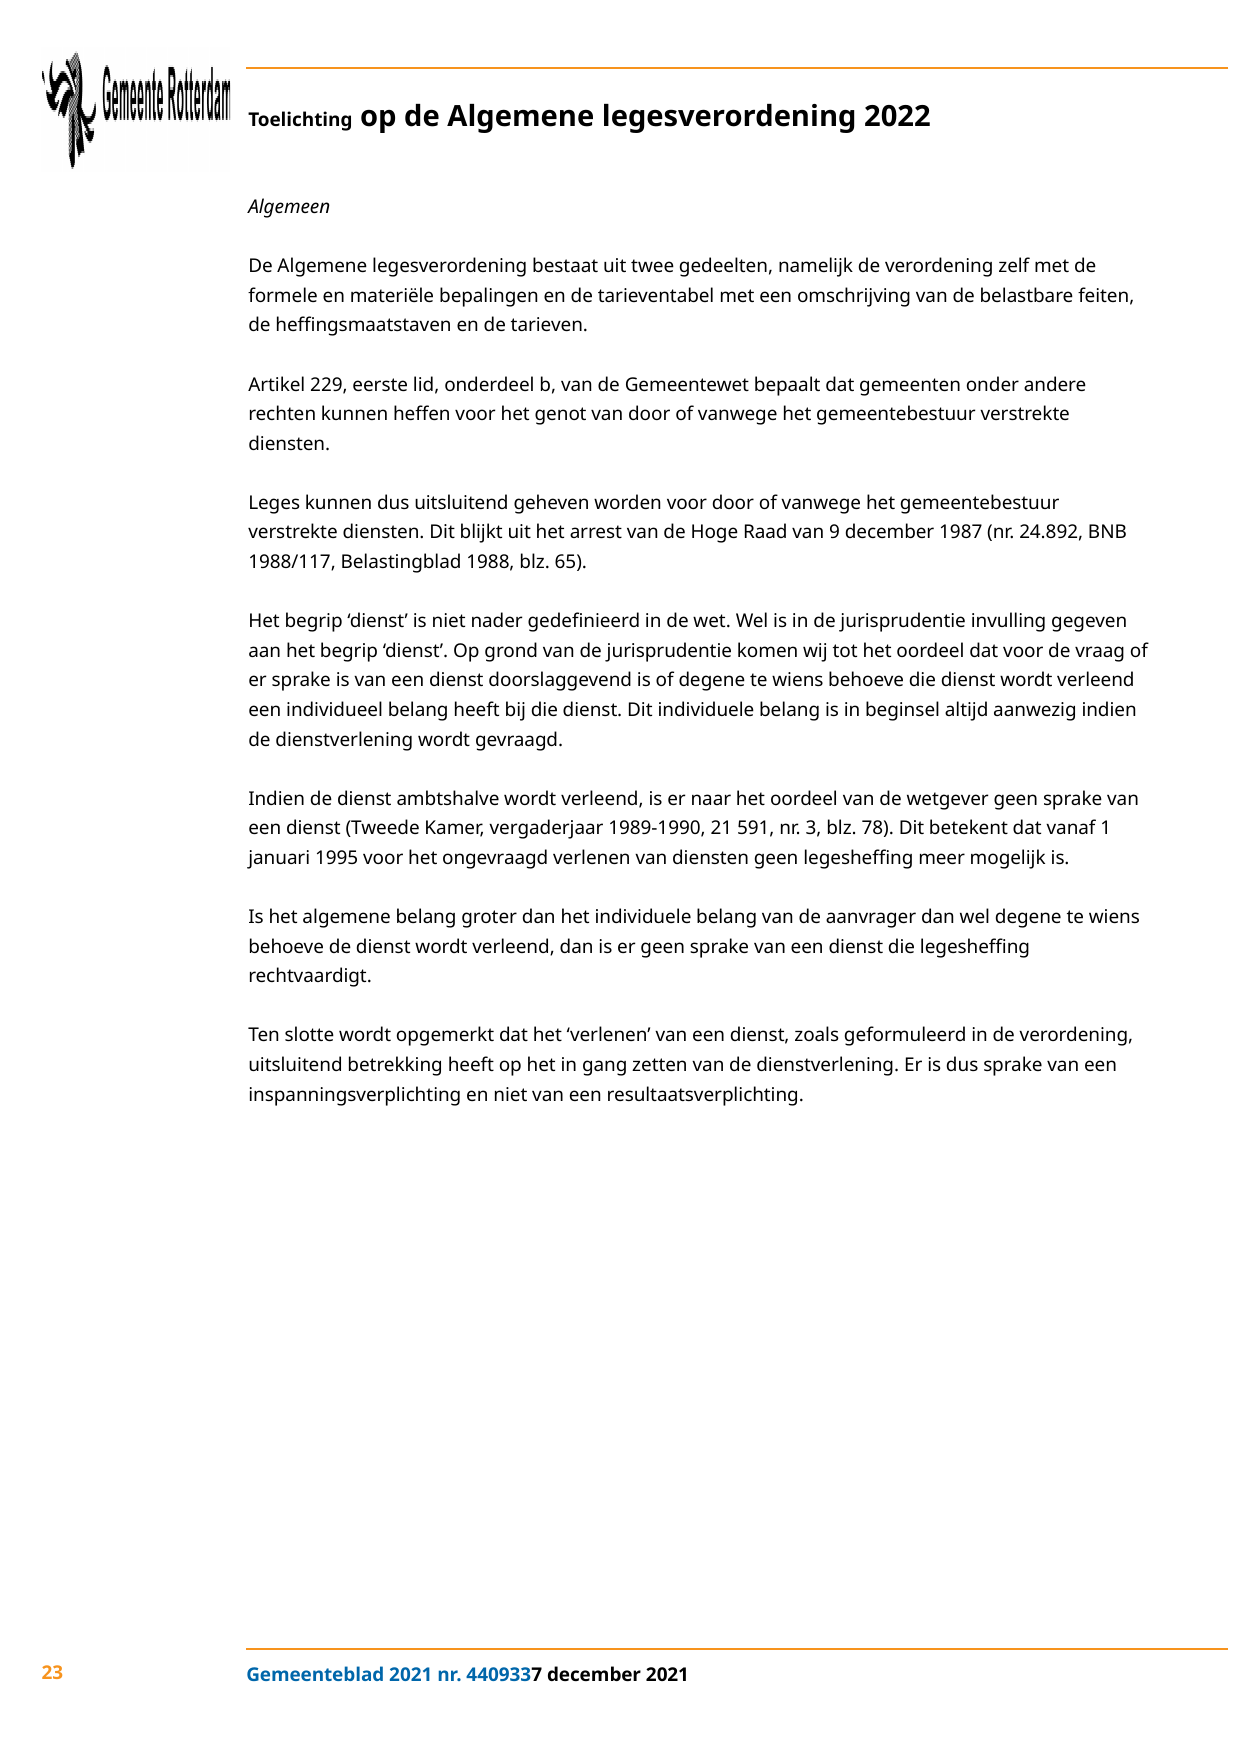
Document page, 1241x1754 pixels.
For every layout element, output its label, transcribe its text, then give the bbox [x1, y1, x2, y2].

text Leges kunnen dus uitsluitend geheven worden voor door of vanwege het gemeentebestuur verstrekte diensten. Dit blijkt uit het arrest van de Hoge Raad van 9 december 1987 (nr. 24.892, BNB 1988/117, Belastingblad 1988, blz. 65). [248, 489, 1152, 574]
text Indien de dienst ambtshalve wordt verleend, is er naar het oordeel van de wetgever geen sprake van een dienst (Tweede Kamer, vergaderjaar 1989-1990, 21 591, nr. 3, blz. 78). Dit betekent dat vanaf 1 januari 1995 voor het ongevraagd verlenen van diensten geen legesheffing meer mogelijk is. [248, 785, 1152, 870]
text Toelichting op de Algemene legesverordening 2022 [248, 95, 1152, 134]
text Ten slotte wordt opgemerkt dat het ‘verlenen’ van een dienst, zoals geformuleerd in de verordening, uitsluitend betrekking heeft op het in gang zetten van de dienstverlening. Er is dus sprake van een inspanningsverplichting en niet van een resultaatsverplichting. [248, 1022, 1152, 1106]
text Het begrip ‘dienst’ is niet nader gedefinieerd in de wet. Wel is in de jurisprudentie invulling gegeven aan het begrip ‘dienst’. Op grond van de jurisprudentie komen wij tot het oordeel dat voor de vraag of er sprake is van een dienst doorslaggevend is of degene te wiens behoeve die dienst wordt verleend een individueel belang heeft bij die dienst. Dit individuele belang is in beginsel altijd aanwezig indien de dienstverlening wordt gevraagd. [248, 607, 1152, 751]
text Artikel 229, eerste lid, onderdeel b, van de Gemeentewet bepaalt dat gemeenten onder andere rechten kunnen heffen voor het genot van door of vanwege het gemeentebestuur verstrekte diensten. [248, 371, 1152, 456]
text De Algemene legesverordening bestaat uit twee gedeelten, namelijk de verordening zelf met de formele en materiële bepalingen en de tarieventabel met een omschrijving van de belastbare feiten, de heffingsmaatstaven en de tarieven. [248, 252, 1152, 337]
picture [41, 47, 231, 172]
text Is het algemene belang groter dan het individuele belang van de aanvrager dan wel degene te wiens behoeve de dienst wordt verleend, dan is er geen sprake van een dienst die legesheffing rechtvaardigt. [248, 903, 1152, 988]
text Algemeen [248, 193, 1152, 219]
